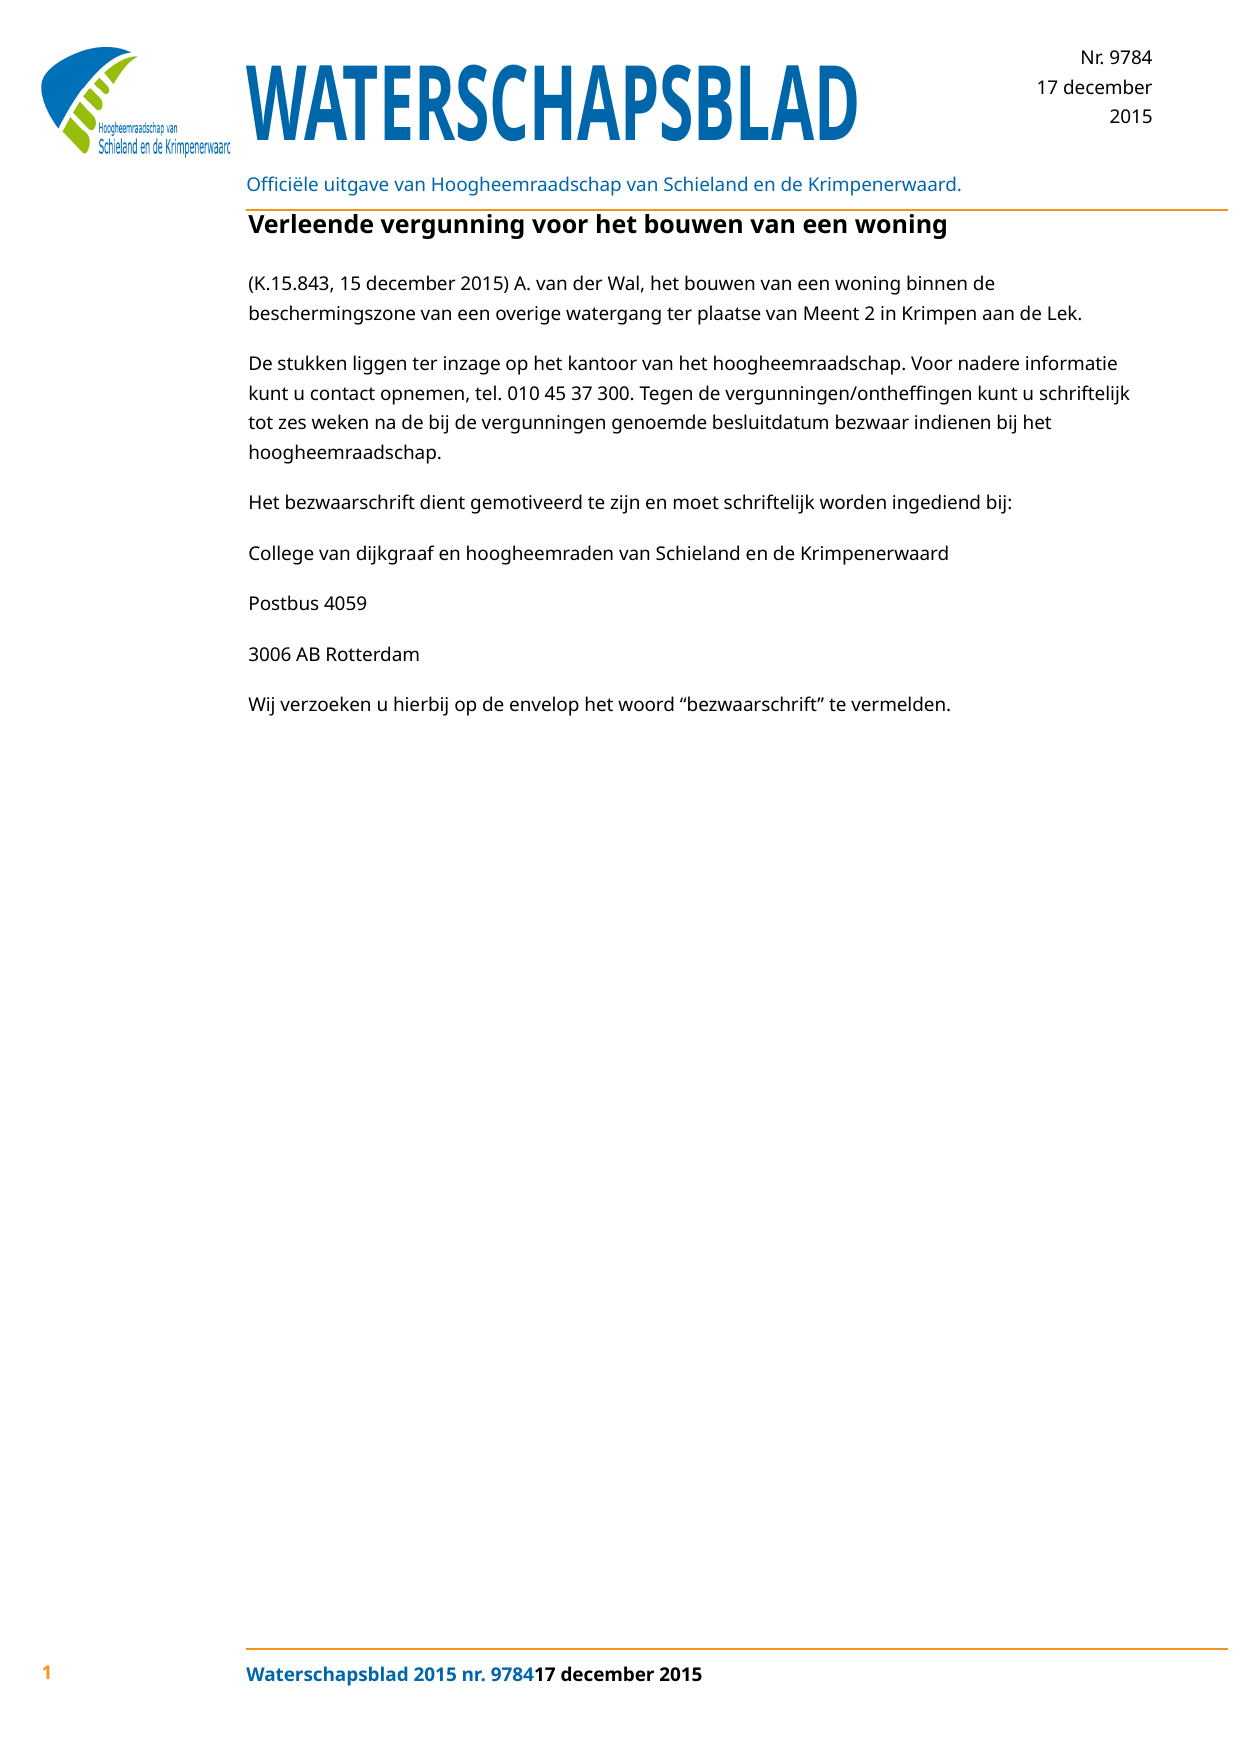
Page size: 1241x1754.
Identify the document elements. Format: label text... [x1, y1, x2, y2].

text 3006 AB Rotterdam [248, 641, 1152, 666]
text (K.15.843, 15 december 2015) A. van der Wal, het bouwen van een woning binnen de beschermingszone van een overige watergang ter plaatse van Meent 2 in Krimpen aan de Lek. [248, 270, 1152, 326]
text Het bezwaarschrift dient gemotiveerd te zijn en moet schriftelijk worden ingediend bij: [248, 489, 1152, 515]
text Postbus 4059 [248, 590, 1152, 616]
text De stukken liggen ter inzage op het kantoor van het hoogheemraadschap. Voor nadere informatie kunt u contact opnemen, tel. 010 45 37 300. Tegen de vergunningen/ontheffingen kunt u schriftelijk tot zes weken na de bij de vergunningen genoemde besluitdatum bezwaar indienen bij het hoogheemraadschap. [248, 350, 1152, 465]
picture [41, 47, 231, 172]
text College van dijkgraaf en hoogheemraden van Schieland en de Krimpenerwaard [248, 540, 1152, 566]
text Wij verzoeken u hierbij op de envelop het woord “bezwaarschrift” te vermelden. [248, 691, 1152, 717]
text Verleende vergunning voor het bouwen van een woning [248, 211, 1152, 241]
